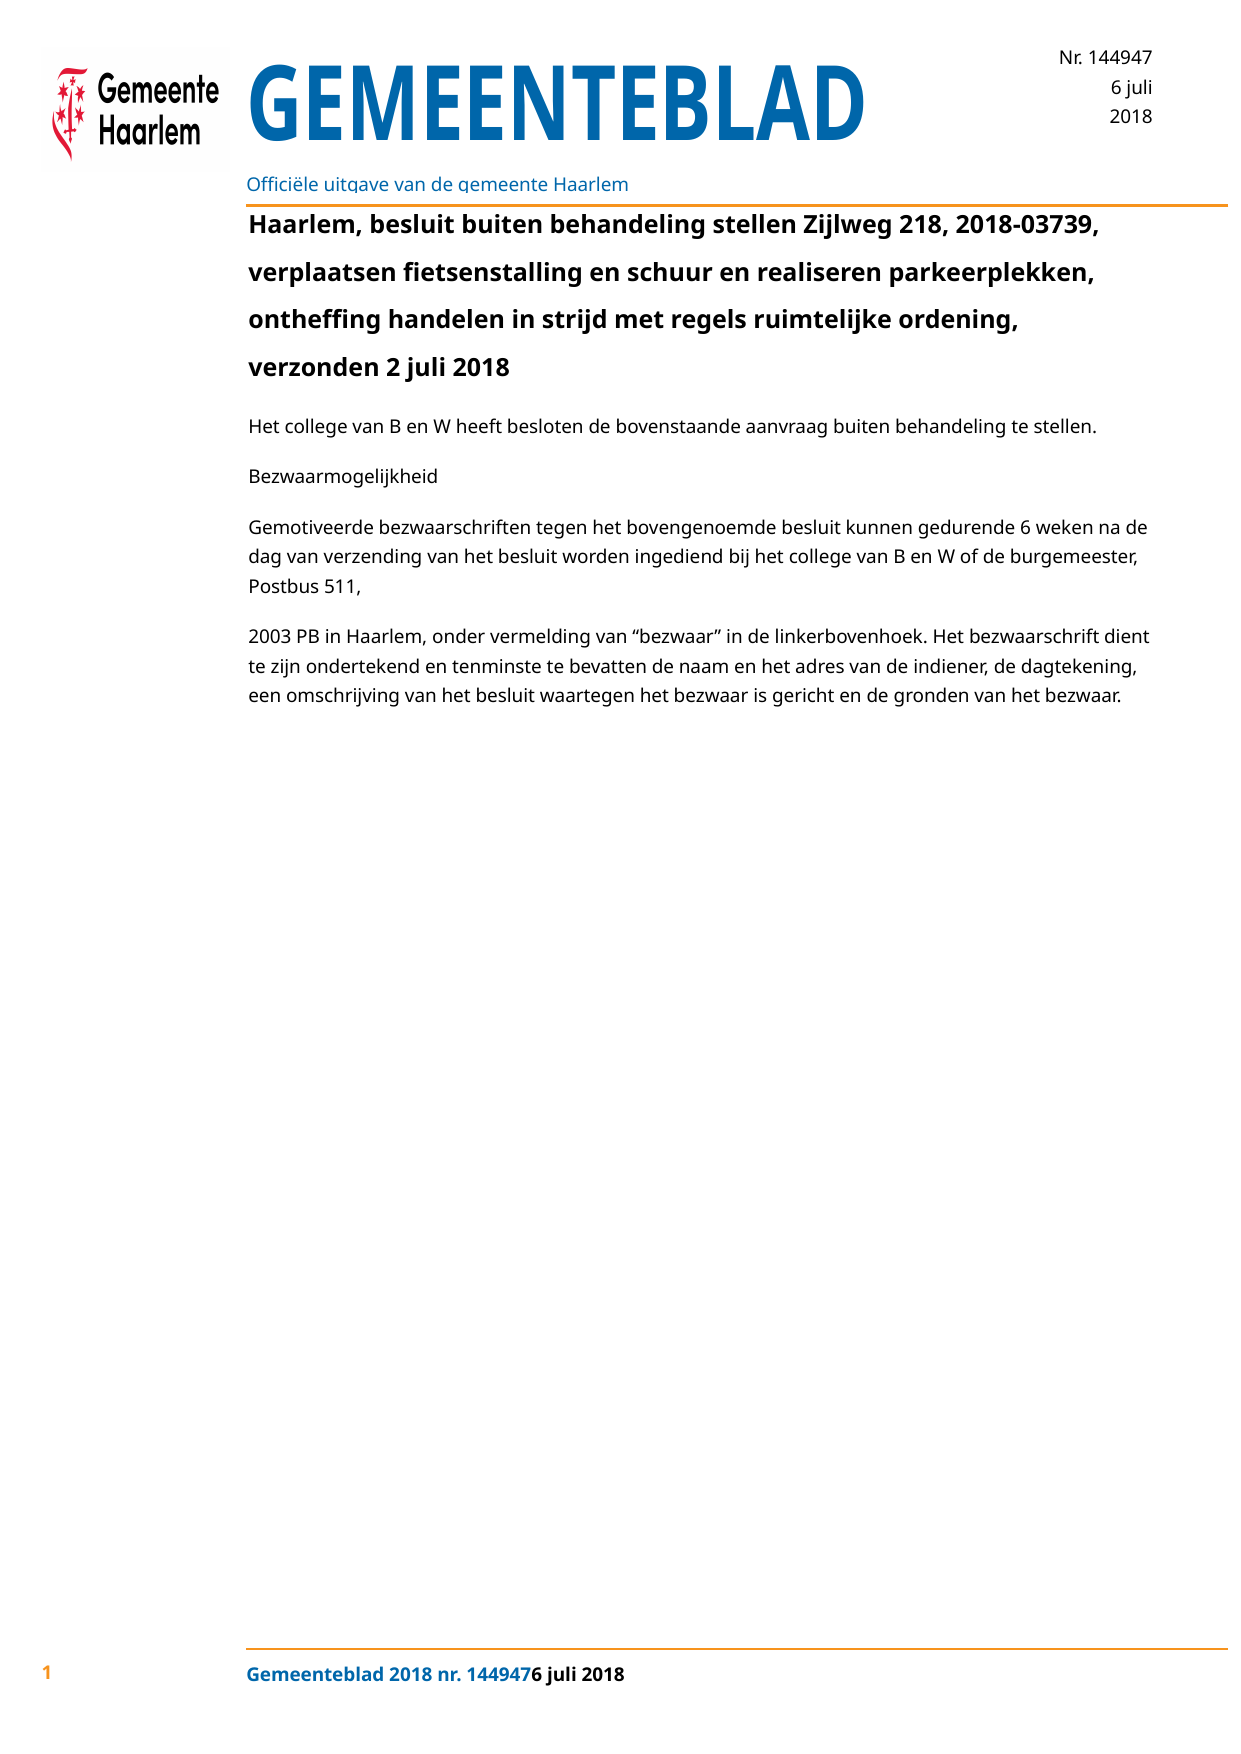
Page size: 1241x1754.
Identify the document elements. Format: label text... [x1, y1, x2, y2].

text Het college van B en W heeft besloten de bovenstaande aanvraag buiten behandeling te stellen. [248, 413, 1152, 439]
text Bezwaarmogelijkheid [248, 463, 1152, 489]
text Gemotiveerde bezwaarschriften tegen het bovengenoemde besluit kunnen gedurende 6 weken na de dag van verzending van het besluit worden ingediend bij het college van B en W of de burgemeester, Postbus 511, [248, 514, 1152, 599]
picture [41, 47, 231, 172]
text 2003 PB in Haarlem, onder vermelding van “bezwaar” in de linkerbovenhoek. Het bezwaarschrift dient te zijn ondertekend en tenminste te bevatten de naam en het adres van de indiener, de dagtekening, een omschrijving van het besluit waartegen het bezwaar is gericht en de gronden van het bezwaar. [248, 623, 1152, 708]
text Haarlem, besluit buiten behandeling stellen Zijlweg 218, 2018-03739, verplaatsen fietsenstalling en schuur en realiseren parkeerplekken, ontheffing handelen in strijd met regels ruimtelijke ordening, verzonden 2 juli 2018 [248, 207, 1152, 384]
